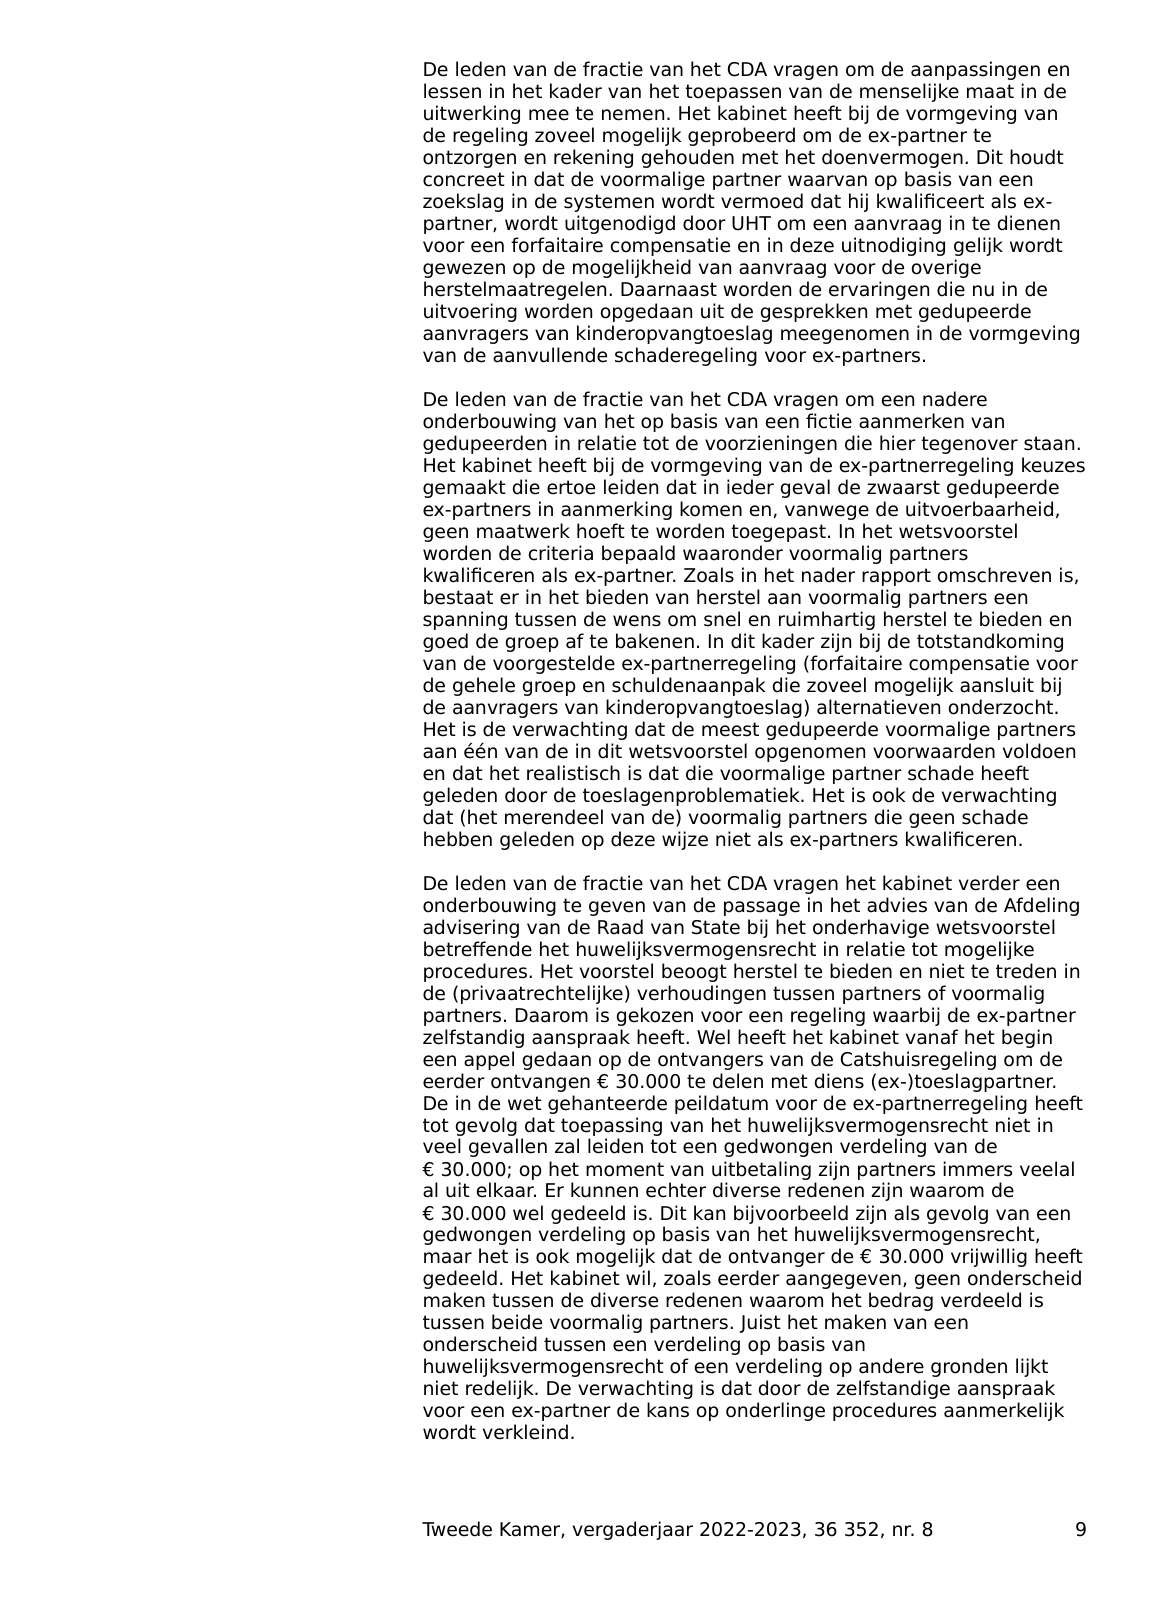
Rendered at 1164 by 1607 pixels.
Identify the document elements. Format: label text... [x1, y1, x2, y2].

text De leden van de fractie van het CDA vragen het kabinet verder een onderbouwing te geven van de passage in het advies van de Afdeling advisering van de Raad van State bij het onderhavige wetsvoorstel betreffende het huwelijksvermogensrecht in relatie tot mogelijke procedures. Het voorstel beoogt herstel te bieden en niet te treden in de (privaatrechtelijke) verhoudingen tussen partners of voormalig partners. Daarom is gekozen voor een regeling waarbij de ex-partner zelfstandig aanspraak heeft. Wel heeft het kabinet vanaf het begin een appel gedaan op de ontvangers van de Catshuisregeling om de eerder ontvangen € 30.000 te delen met diens (ex-)toeslagpartner. De in de wet gehanteerde peildatum voor de ex-partnerregeling heeft tot gevolg dat toepassing van het huwelijksvermogensrecht niet in veel gevallen zal leiden tot een gedwongen verdeling van de € 30.000; op het moment van uitbetaling zijn partners immers veelal al uit elkaar. Er kunnen echter diverse redenen zijn waarom de € 30.000 wel gedeeld is. Dit kan bijvoorbeeld zijn als gevolg van een gedwongen verdeling op basis van het huwelijksvermogensrecht, maar het is ook mogelijk dat de ontvanger de € 30.000 vrijwillig heeft gedeeld. Het kabinet wil, zoals eerder aangegeven, geen onderscheid maken tussen de diverse redenen waarom het bedrag verdeeld is tussen beide voormalig partners. Juist het maken van een onderscheid tussen een verdeling op basis van huwelijksvermogensrecht of een verdeling op andere gronden lijkt niet redelijk. De verwachting is dat door de zelfstandige aanspraak voor een ex-partner de kans op onderlinge procedures aanmerkelijk wordt verkleind. [422, 873, 1087, 1444]
text De leden van de fractie van het CDA vragen om de aanpassingen en lessen in het kader van het toepassen van de menselijke maat in de uitwerking mee te nemen. Het kabinet heeft bij de vormgeving van de regeling zoveel mogelijk geprobeerd om de ex-partner te ontzorgen en rekening gehouden met het doenvermogen. Dit houdt concreet in dat de voormalige partner waarvan op basis van een zoekslag in de systemen wordt vermoed dat hij kwalificeert als ex-partner, wordt uitgenodigd door UHT om een aanvraag in te dienen voor een forfaitaire compensatie en in deze uitnodiging gelijk wordt gewezen op de mogelijkheid van aanvraag voor de overige herstelmaatregelen. Daarnaast worden de ervaringen die nu in de uitvoering worden opgedaan uit de gesprekken met gedupeerde aanvragers van kinderopvangtoeslag meegenomen in de vormgeving van de aanvullende schaderegeling voor ex-partners. [422, 59, 1087, 367]
text Het kabinet heeft bij de vormgeving van de ex-partnerregeling keuzes gemaakt die ertoe leiden dat in ieder geval de zwaarst gedupeerde ex-partners in aanmerking komen en, vanwege de uitvoerbaarheid, geen maatwerk hoeft te worden toegepast. In het wetsvoorstel worden de criteria bepaald waaronder voormalig partners kwalificeren als ex-partner. Zoals in het nader rapport omschreven is, bestaat er in het bieden van herstel aan voormalig partners een spanning tussen de wens om snel en ruimhartig herstel te bieden en goed de groep af te bakenen. In dit kader zijn bij de totstandkoming van de voorgestelde ex-partnerregeling (forfaitaire compensatie voor de gehele groep en schuldenaanpak die zoveel mogelijk aansluit bij de aanvragers van kinderopvangtoeslag) alternatieven onderzocht. Het is de verwachting dat de meest gedupeerde voormalige partners aan één van de in dit wetsvoorstel opgenomen voorwaarden voldoen en dat het realistisch is dat die voormalige partner schade heeft geleden door de toeslagenproblematiek. Het is ook de verwachting dat (het merendeel van de) voormalig partners die geen schade hebben geleden op deze wijze niet als ex-partners kwalificeren. [422, 455, 1087, 851]
text De leden van de fractie van het CDA vragen om een nadere onderbouwing van het op basis van een fictie aanmerken van gedupeerden in relatie tot de voorzieningen die hier tegenover staan. [422, 389, 1087, 455]
